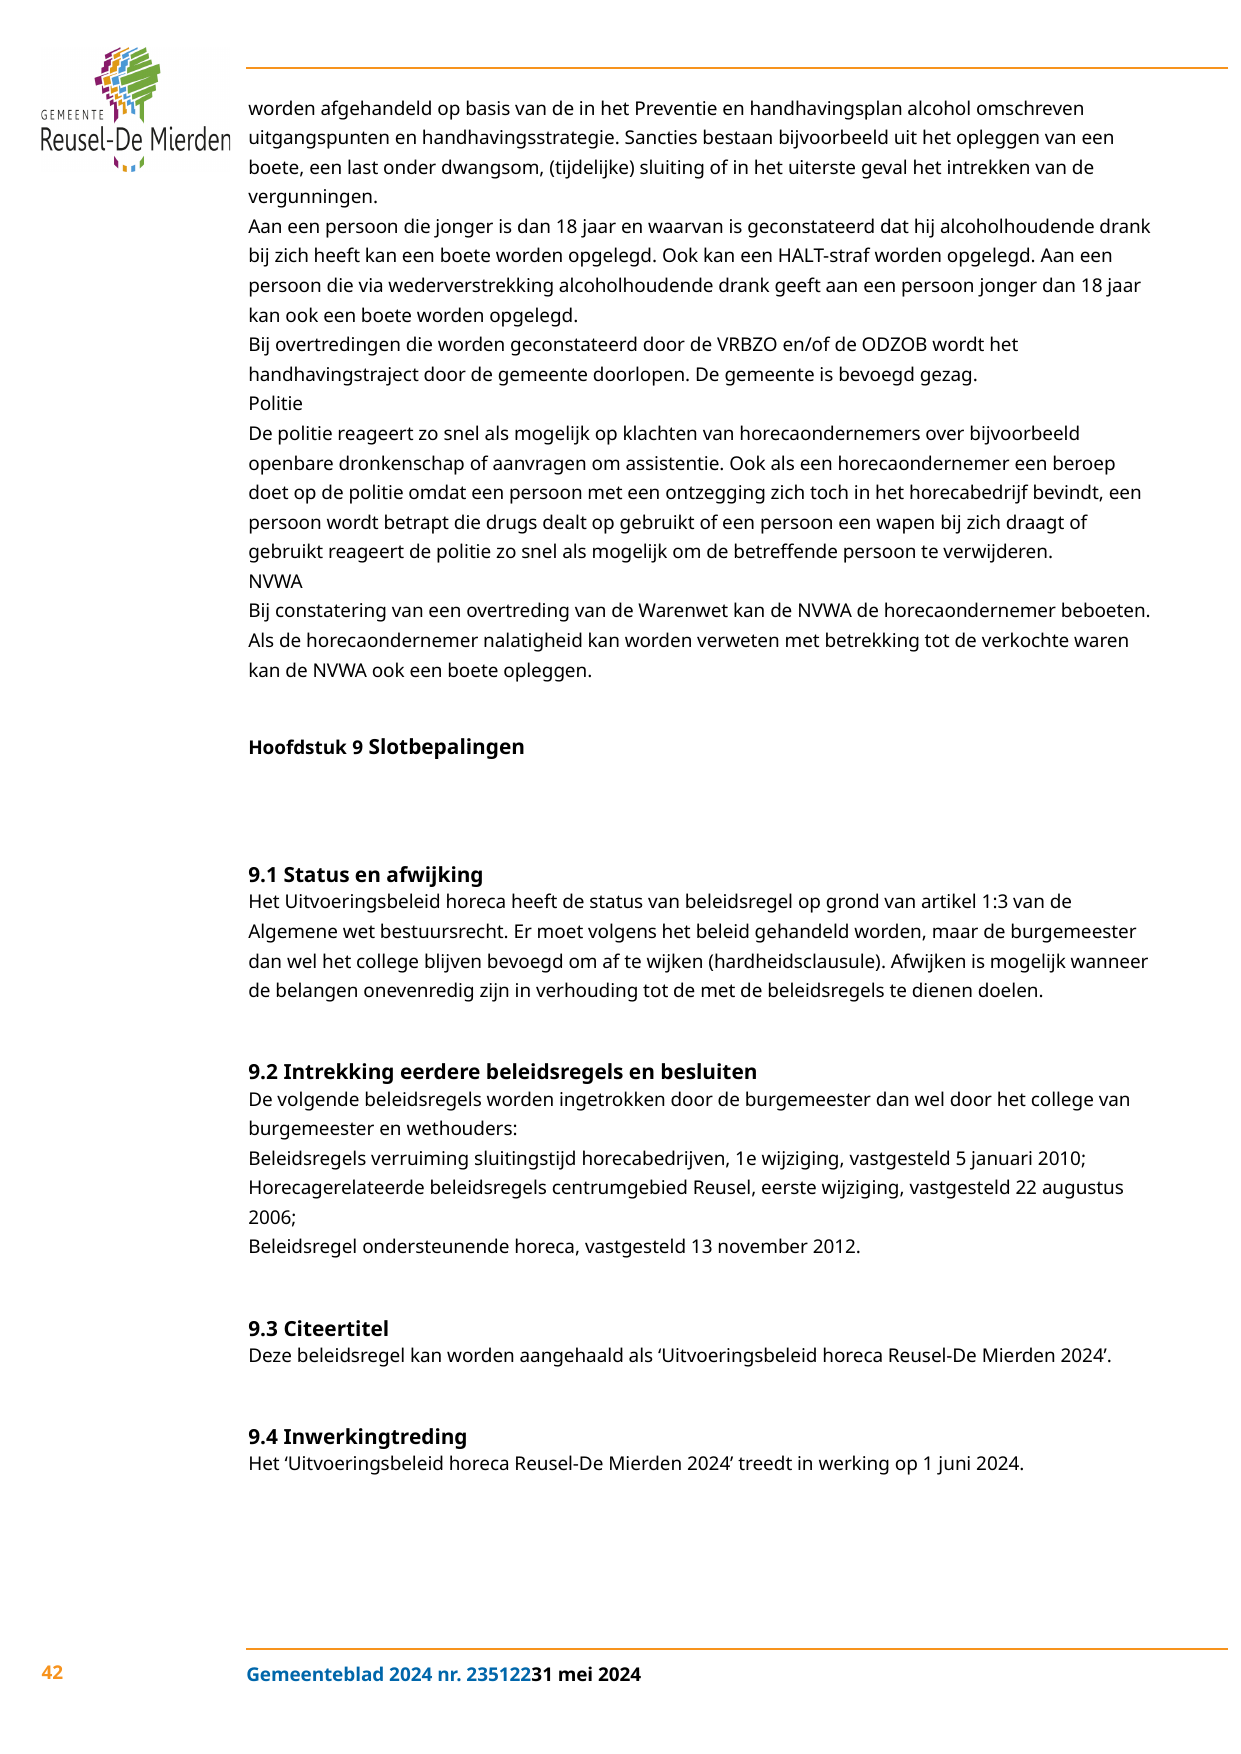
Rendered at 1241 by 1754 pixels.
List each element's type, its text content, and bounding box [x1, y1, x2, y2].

text NVWA [248, 568, 1152, 594]
text 9.1 Status en afwijking [248, 860, 1152, 889]
text Bij overtredingen die worden geconstateerd door de VRBZO en/of de ODZOB wordt het handhavingstraject door de gemeente doorlopen. De gemeente is bevoegd gezag. [248, 331, 1152, 387]
text Beleidsregel ondersteunende horeca, vastgesteld 13 november 2012. [248, 1234, 1152, 1259]
text 9.3 Citeertitel [248, 1314, 1152, 1342]
text Horecagerelateerde beleidsregels centrumgebied Reusel, eerste wijziging, vastgesteld 22 augustus 2006; [248, 1174, 1152, 1230]
text Bij constatering van een overtreding van de Warenwet kan de NVWA de horecaondernemer beboeten. Als de horecaondernemer nalatigheid kan worden verweten met betrekking tot de verkochte waren kan de NVWA ook een boete opleggen. [248, 598, 1152, 683]
text Beleidsregels verruiming sluitingstijd horecabedrijven, 1e wijziging, vastgesteld 5 januari 2010; [248, 1145, 1152, 1171]
text De politie reageert zo snel als mogelijk op klachten van horecaondernemers over bijvoorbeeld openbare dronkenschap of aanvragen om assistentie. Ook als een horecaondernemer een beroep doet op de politie omdat een persoon met een ontzegging zich toch in het horecabedrijf bevindt, een persoon wordt betrapt die drugs dealt op gebruikt of een persoon een wapen bij zich draagt of gebruikt reageert de politie zo snel als mogelijk om de betreffende persoon te verwijderen. [248, 420, 1152, 564]
text 9.2 Intrekking eerdere beleidsregels en besluiten [248, 1057, 1152, 1086]
text worden afgehandeld op basis van de in het Preventie en handhavingsplan alcohol omschreven uitgangspunten en handhavingsstrategie. Sancties bestaan bijvoorbeeld uit het opleggen van een boete, een last onder dwangsom, (tijdelijke) sluiting of in het uiterste geval het intrekken van de vergunningen. [248, 95, 1152, 209]
text 9.4 Inwerkingtreding [248, 1422, 1152, 1451]
text Deze beleidsregel kan worden aangehaald als ‘Uitvoeringsbeleid horeca Reusel-De Mierden 2024’. [248, 1342, 1152, 1368]
text De volgende beleidsregels worden ingetrokken door de burgemeester dan wel door het college van burgemeester en wethouders: [248, 1086, 1152, 1141]
text Hoofdstuk 9 Slotbepalingen [248, 732, 1152, 761]
text Het ‘Uitvoeringsbeleid horeca Reusel-De Mierden 2024’ treedt in werking op 1 juni 2024. [248, 1451, 1152, 1476]
picture [41, 47, 231, 172]
text Aan een persoon die jonger is dan 18 jaar en waarvan is geconstateerd dat hij alcoholhoudende drank bij zich heeft kan een boete worden opgelegd. Ook kan een HALT-straf worden opgelegd. Aan een persoon die via wederverstrekking alcoholhoudende drank geeft aan een persoon jonger dan 18 jaar kan ook een boete worden opgelegd. [248, 213, 1152, 328]
text Politie [248, 391, 1152, 416]
text Het Uitvoeringsbeleid horeca heeft de status van beleidsregel op grond van artikel 1:3 van de Algemene wet bestuursrecht. Er moet volgens het beleid gehandeld worden, maar de burgemeester dan wel het college blijven bevoegd om af te wijken (hardheidsclausule). Afwijken is mogelijk wanneer de belangen onevenredig zijn in verhouding tot de met de beleidsregels te dienen doelen. [248, 889, 1152, 1003]
